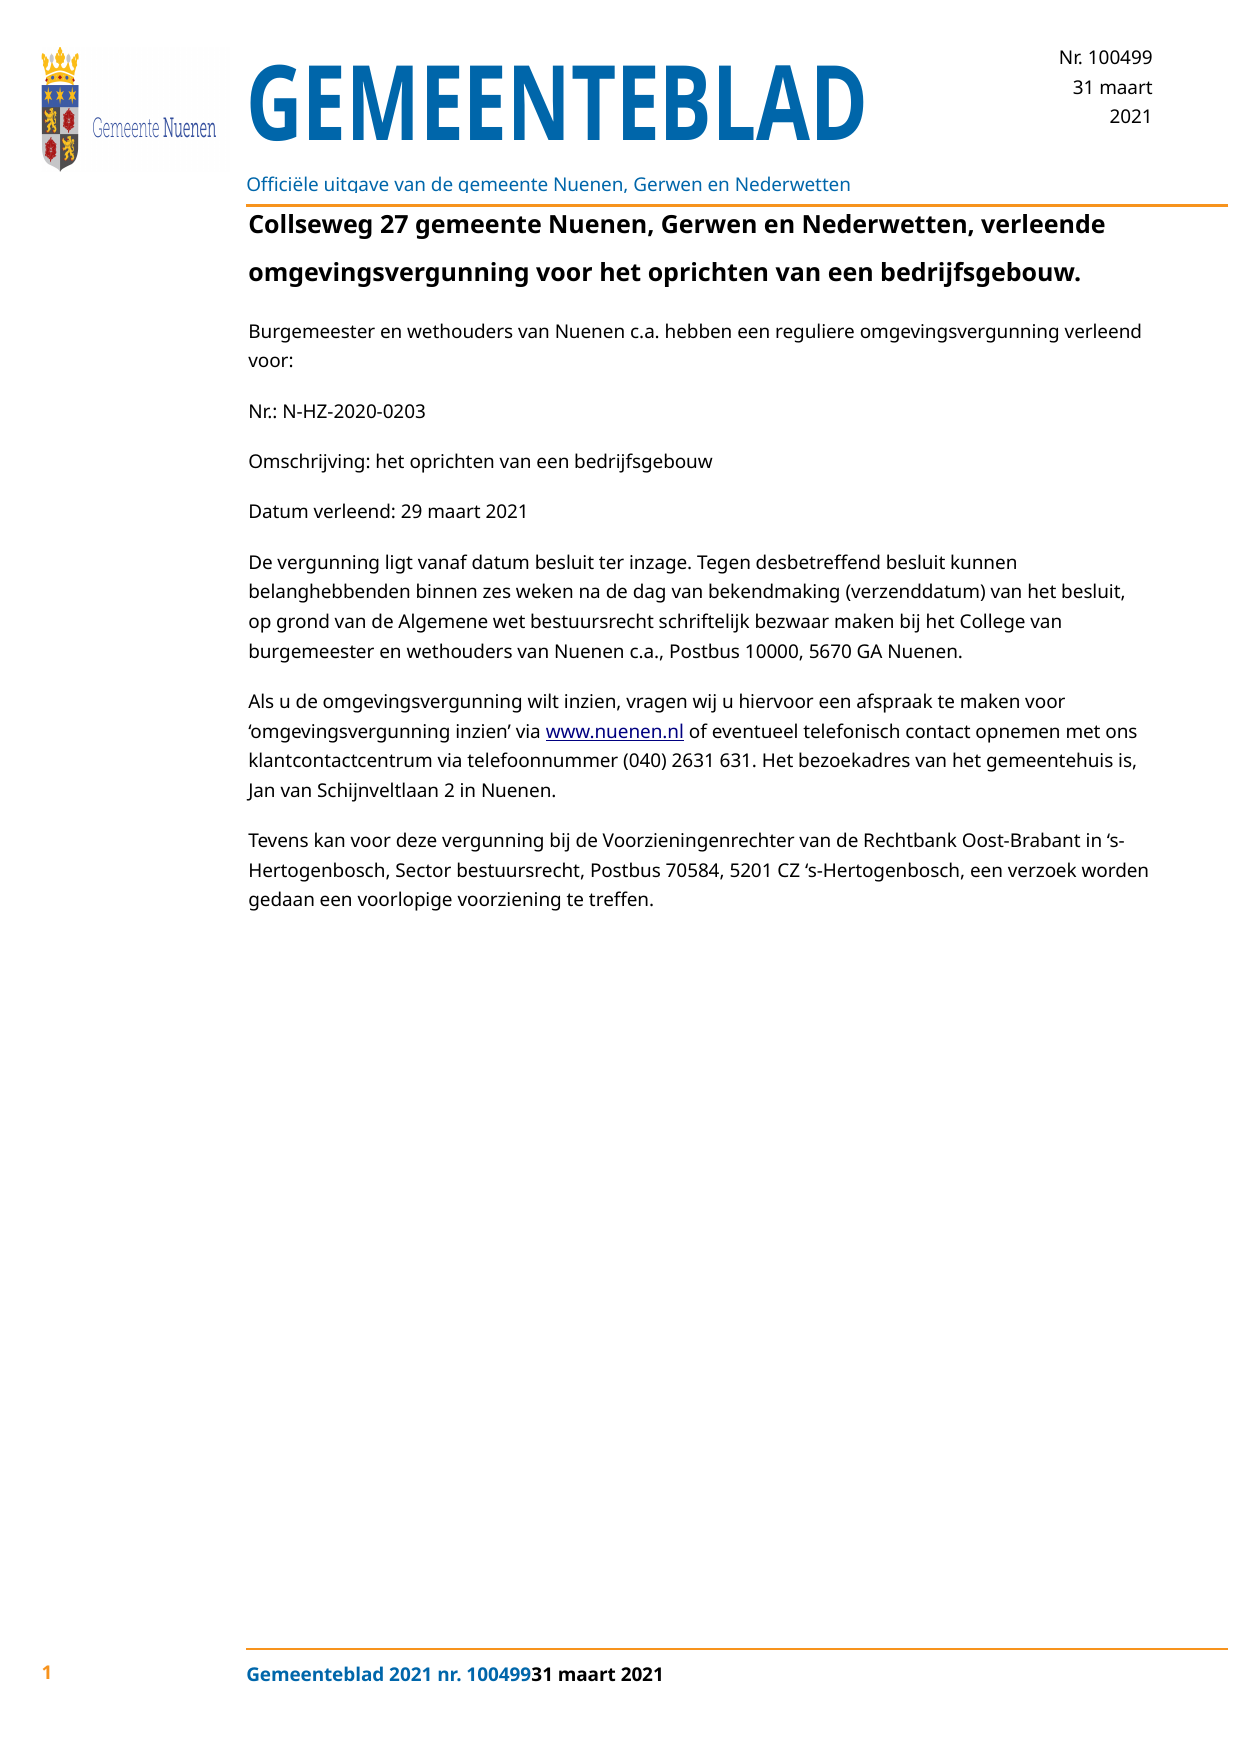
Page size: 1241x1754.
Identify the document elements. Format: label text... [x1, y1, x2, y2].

text Als u de omgevingsvergunning wilt inzien, vragen wij u hiervoor een afspraak te maken voor ‘omgevingsvergunning inzien’ via www.nuenen.nl of eventueel telefonisch contact opnemen met ons klantcontactcentrum via telefoonnummer (040) 2631 631. Het bezoekadres van het gemeentehuis is, Jan van Schijnveltlaan 2 in Nuenen. [248, 688, 1152, 803]
text Datum verleend: 29 maart 2021 [248, 499, 1152, 524]
text Nr.: N-HZ-2020-0203 [248, 398, 1152, 424]
text Burgemeester en wethouders van Nuenen c.a. hebben een reguliere omgevingsvergunning verleend voor: [248, 318, 1152, 373]
picture [41, 47, 231, 172]
text Tevens kan voor deze vergunning bij de Voorzieningenrechter van de Rechtbank Oost-Brabant in ‘s-Hertogenbosch, Sector bestuursrecht, Postbus 70584, 5201 CZ ‘s-Hertogenbosch, een verzoek worden gedaan een voorlopige voorziening te treffen. [248, 827, 1152, 912]
text De vergunning ligt vanaf datum besluit ter inzage. Tegen desbetreffend besluit kunnen belanghebbenden binnen zes weken na de dag van bekendmaking (verzenddatum) van het besluit, op grond van de Algemene wet bestuursrecht schriftelijk bezwaar maken bij het College van burgemeester en wethouders van Nuenen c.a., Postbus 10000, 5670 GA Nuenen. [248, 549, 1152, 664]
text Collseweg 27 gemeente Nuenen, Gerwen en Nederwetten, verleende omgevingsvergunning voor het oprichten van een bedrijfsgebouw. [248, 207, 1152, 288]
text Omschrijving: het oprichten van een bedrijfsgebouw [248, 448, 1152, 474]
